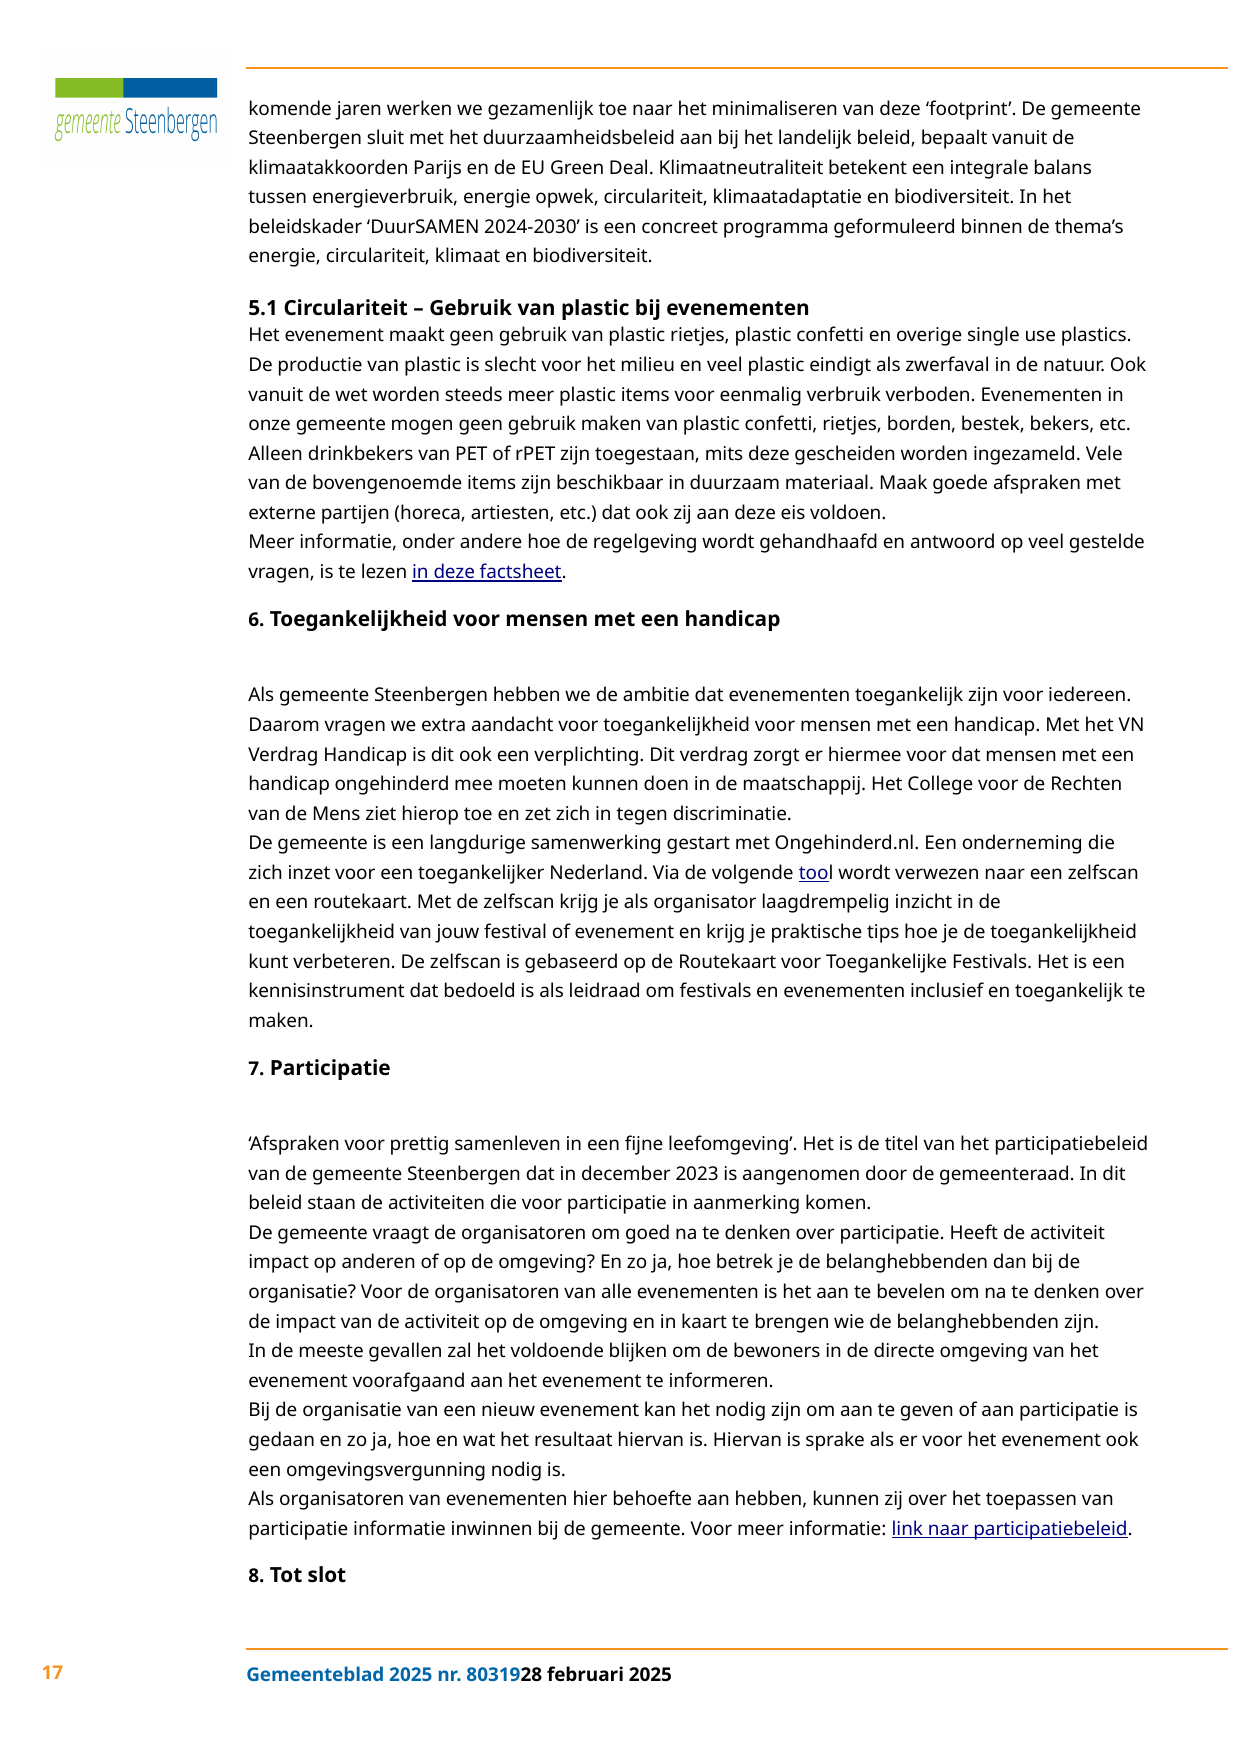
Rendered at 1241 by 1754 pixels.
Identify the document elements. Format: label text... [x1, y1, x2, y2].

text De gemeente is een langdurige samenwerking gestart met Ongehinderd.nl. Een onderneming die zich inzet voor een toegankelijker Nederland. Via de volgende tool wordt verwezen naar een zelfscan en een routekaart. Met de zelfscan krijg je als organisator laagdrempelig inzicht in de toegankelijkheid van jouw festival of evenement en krijg je praktische tips hoe je de toegankelijkheid kunt verbeteren. De zelfscan is gebaseerd op de Routekaart voor Toegankelijke Festivals. Het is een kennisinstrument dat bedoeld is als leidraad om festivals en evenementen inclusief en toegankelijk te maken. [248, 829, 1152, 1033]
text Het evenement maakt geen gebruik van plastic rietjes, plastic confetti en overige single use plastics. De productie van plastic is slecht voor het milieu en veel plastic eindigt als zwerfaval in de natuur. Ook vanuit de wet worden steeds meer plastic items voor eenmalig verbruik verboden. Evenementen in onze gemeente mogen geen gebruik maken van plastic confetti, rietjes, borden, bestek, bekers, etc. Alleen drinkbekers van PET of rPET zijn toegestaan, mits deze gescheiden worden ingezameld. Vele van de bovengenoemde items zijn beschikbaar in duurzaam materiaal. Maak goede afspraken met externe partijen (horeca, artiesten, etc.) dat ook zij aan deze eis voldoen. [248, 322, 1152, 525]
text 7. Participatie [248, 1053, 1152, 1081]
text In de meeste gevallen zal het voldoende blijken om de bewoners in de directe omgeving van het evenement voorafgaand aan het evenement te informeren. [248, 1337, 1152, 1393]
text 5.1 Circulariteit – Gebruik van plastic bij evenementen [248, 293, 1152, 322]
text Bij de organisatie van een nieuw evenement kan het nodig zijn om aan te geven of aan participatie is gedaan en zo ja, hoe en wat het resultaat hiervan is. Hiervan is sprake als er voor het evenement ook een omgevingsvergunning nodig is. [248, 1397, 1152, 1481]
text 8. Tot slot [248, 1561, 1152, 1589]
text Als organisatoren van evenementen hier behoefte aan hebben, kunnen zij over het toepassen van participatie informatie inwinnen bij de gemeente. Voor meer informatie: link naar participatiebeleid. [248, 1485, 1152, 1541]
text Als gemeente Steenbergen hebben we de ambitie dat evenementen toegankelijk zijn voor iedereen. Daarom vragen we extra aandacht voor toegankelijkheid voor mensen met een handicap. Met het VN Verdrag Handicap is dit ook een verplichting. Dit verdrag zorgt er hiermee voor dat mensen met een handicap ongehinderd mee moeten kunnen doen in de maatschappij. Het College voor de Rechten van de Mens ziet hierop toe en zet zich in tegen discriminatie. [248, 682, 1152, 826]
text Meer informatie, onder andere hoe de regelgeving wordt gehandhaafd en antwoord op veel gestelde vragen, is te lezen in deze factsheet. [248, 529, 1152, 584]
picture [41, 47, 231, 172]
text 6. Toegankelijkheid voor mensen met een handicap [248, 604, 1152, 632]
text ‘Afspraken voor prettig samenleven in een fijne leefomgeving’. Het is de titel van het participatiebeleid van de gemeente Steenbergen dat in december 2023 is aangenomen door de gemeenteraad. In dit beleid staan de activiteiten die voor participatie in aanmerking komen. [248, 1130, 1152, 1215]
text komende jaren werken we gezamenlijk toe naar het minimaliseren van deze ‘footprint’. De gemeente Steenbergen sluit met het duurzaamheidsbeleid aan bij het landelijk beleid, bepaalt vanuit de klimaatakkoorden Parijs en de EU Green Deal. Klimaatneutraliteit betekent een integrale balans tussen energieverbruik, energie opwek, circulariteit, klimaatadaptatie en biodiversiteit. In het beleidskader ‘DuurSAMEN 2024-2030’ is een concreet programma geformuleerd binnen de thema’s energie, circulariteit, klimaat en biodiversiteit. [248, 95, 1152, 268]
text De gemeente vraagt de organisatoren om goed na te denken over participatie. Heeft de activiteit impact op anderen of op de omgeving? En zo ja, hoe betrek je de belanghebbenden dan bij de organisatie? Voor de organisatoren van alle evenementen is het aan te bevelen om na te denken over de impact van de activiteit op de omgeving en in kaart te brengen wie de belanghebbenden zijn. [248, 1219, 1152, 1333]
